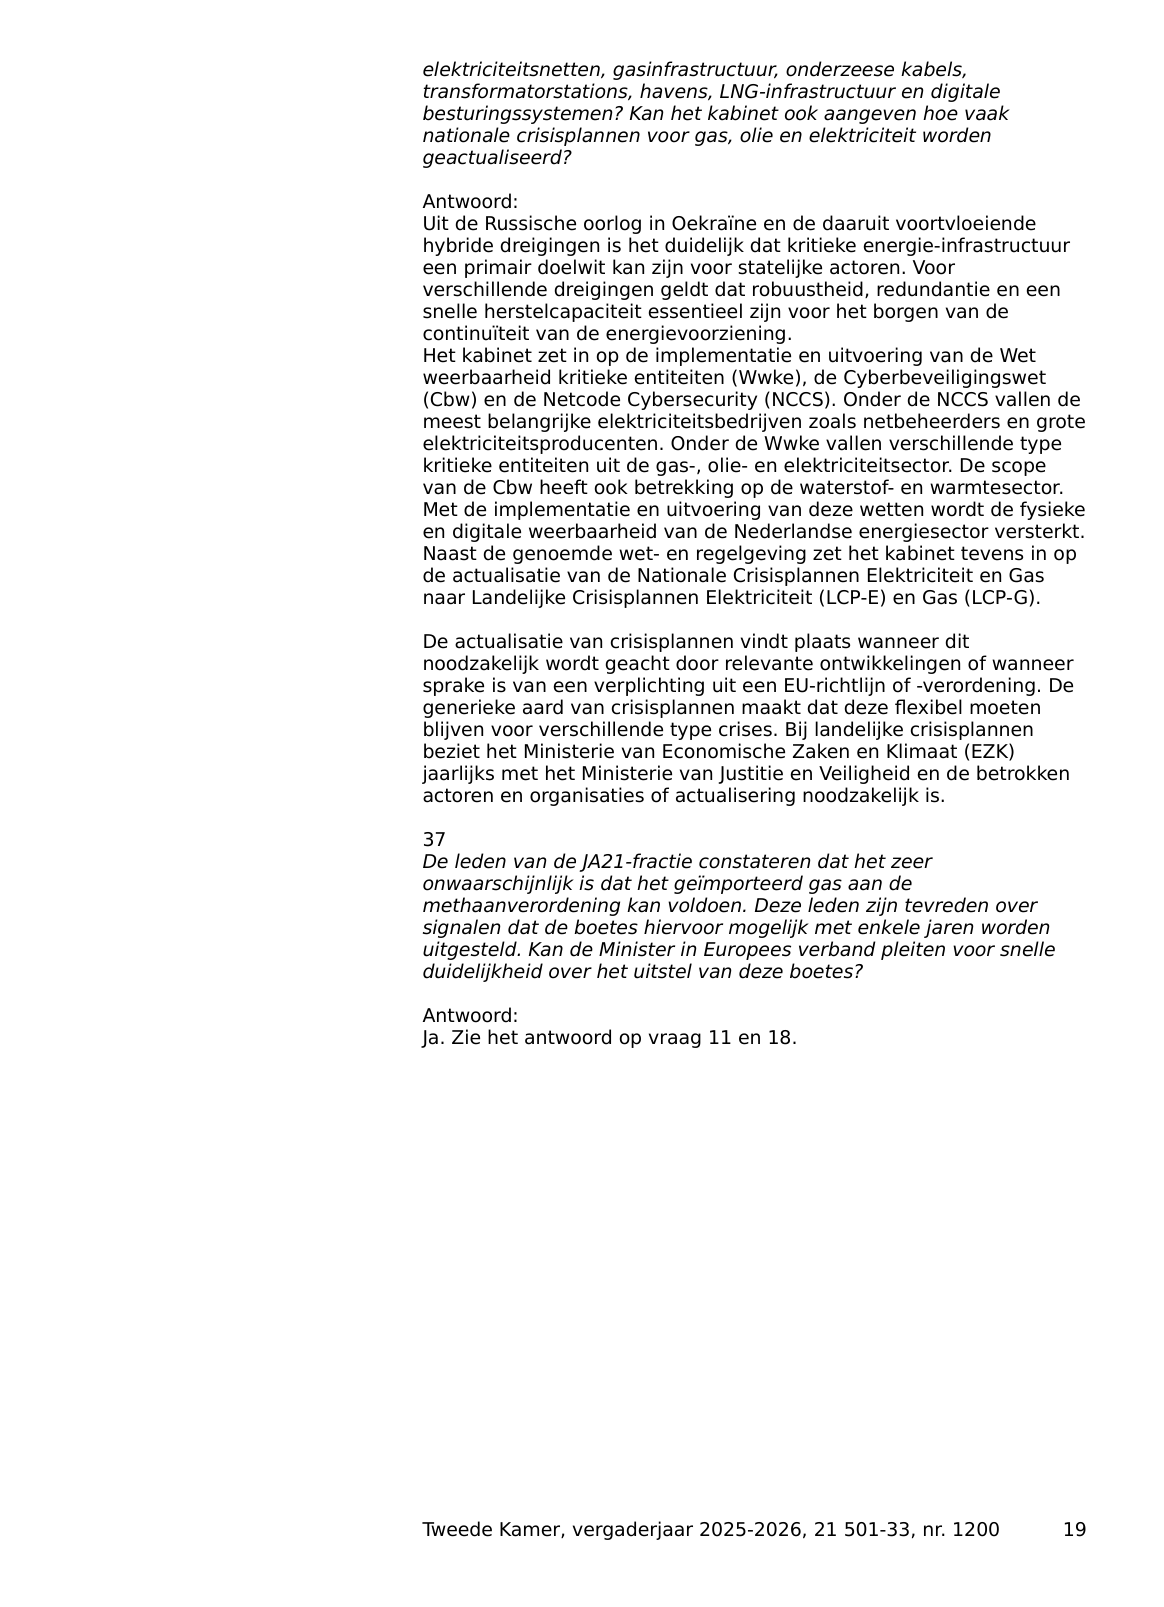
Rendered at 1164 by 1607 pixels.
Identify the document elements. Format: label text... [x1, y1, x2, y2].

text Het kabinet zet in op de implementatie en uitvoering van de Wet weerbaarheid kritieke entiteiten (Wwke), de Cyberbeveiligingswet (Cbw) en de Netcode Cybersecurity (NCCS). Onder de NCCS vallen de meest belangrijke elektriciteitsbedrijven zoals netbeheerders en grote elektriciteitsproducenten. Onder de Wwke vallen verschillende type kritieke entiteiten uit de gas-, olie- en elektriciteitsector. De scope van de Cbw heeft ook betrekking op de waterstof- en warmtesector. Met de implementatie en uitvoering van deze wetten wordt de fysieke en digitale weerbaarheid van de Nederlandse energiesector versterkt. Naast de genoemde wet- en regelgeving zet het kabinet tevens in op de actualisatie van de Nationale Crisisplannen Elektriciteit en Gas naar Landelijke Crisisplannen Elektriciteit (LCP-E) en Gas (LCP-G). [422, 345, 1087, 609]
text De leden van de JA21-fractie constateren dat het zeer onwaarschijnlijk is dat het geïmporteerd gas aan de methaanverordening kan voldoen. Deze leden zijn tevreden over signalen dat de boetes hiervoor mogelijk met enkele jaren worden uitgesteld. Kan de Minister in Europees verband pleiten voor snelle duidelijkheid over het uitstel van deze boetes? [422, 851, 1087, 983]
text Antwoord: [422, 1005, 1087, 1027]
text Ja. Zie het antwoord op vraag 11 en 18. [422, 1027, 1087, 1049]
text Antwoord: [422, 191, 1087, 213]
text 37 [422, 829, 1087, 851]
text Uit de Russische oorlog in Oekraïne en de daaruit voortvloeiende hybride dreigingen is het duidelijk dat kritieke energie-infrastructuur een primair doelwit kan zijn voor statelijke actoren. Voor verschillende dreigingen geldt dat robuustheid, redundantie en een snelle herstelcapaciteit essentieel zijn voor het borgen van de continuïteit van de energievoorziening. [422, 213, 1087, 345]
text De actualisatie van crisisplannen vindt plaats wanneer dit noodzakelijk wordt geacht door relevante ontwikkelingen of wanneer sprake is van een verplichting uit een EU-richtlijn of -verordening. De generieke aard van crisisplannen maakt dat deze flexibel moeten blijven voor verschillende type crises. Bij landelijke crisisplannen beziet het Ministerie van Economische Zaken en Klimaat (EZK) jaarlijks met het Ministerie van Justitie en Veiligheid en de betrokken actoren en organisaties of actualisering noodzakelijk is. [422, 631, 1087, 807]
text elektriciteitsnetten, gasinfrastructuur, onderzeese kabels, transformatorstations, havens, LNG-infrastructuur en digitale besturingssystemen? Kan het kabinet ook aangeven hoe vaak nationale crisisplannen voor gas, olie en elektriciteit worden geactualiseerd? [422, 59, 1087, 169]
